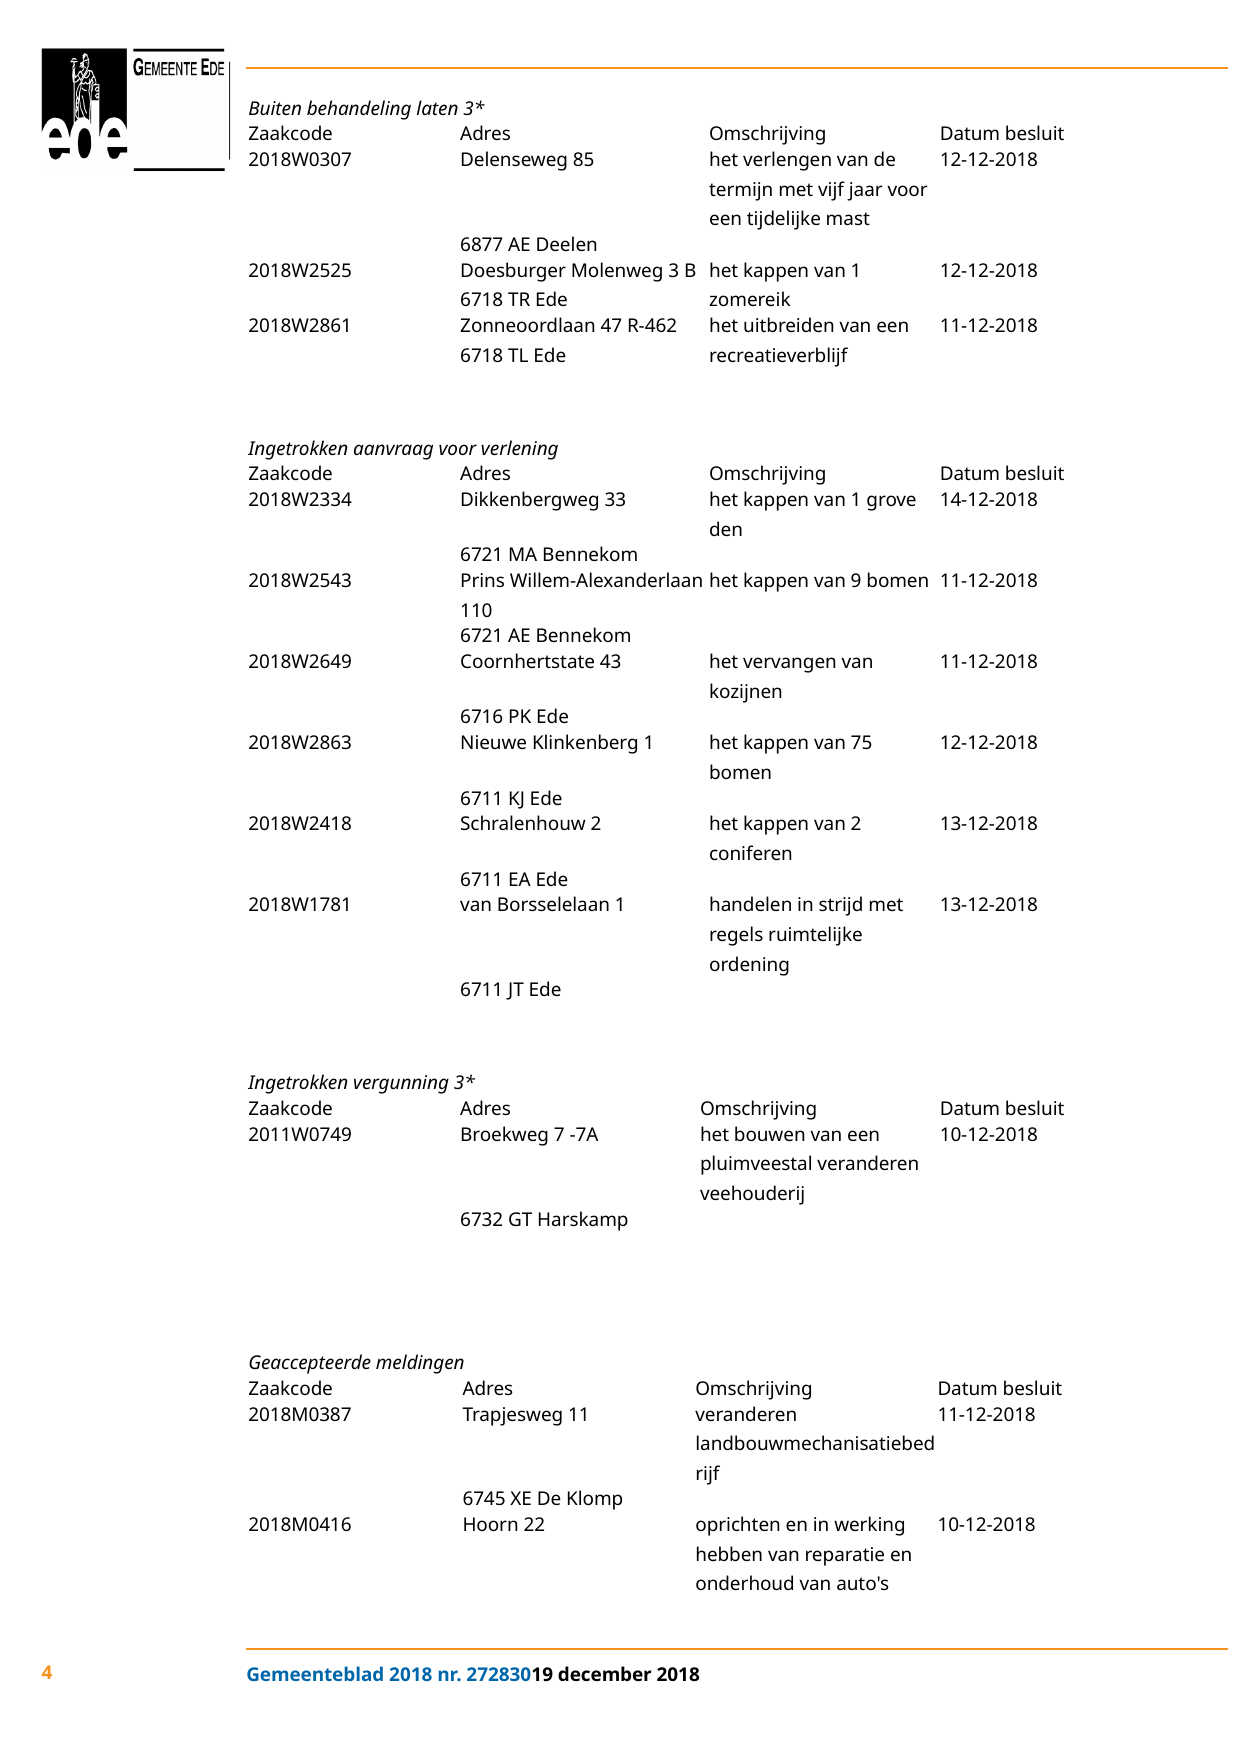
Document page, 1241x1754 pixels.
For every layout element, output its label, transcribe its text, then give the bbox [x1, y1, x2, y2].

table_cell 12-12-2018 [940, 146, 1152, 231]
table_cell 2018W2649 [248, 649, 460, 704]
table_header Omschrijving [695, 1375, 937, 1401]
table_cell Zonneoordlaan 47 R-462 6718 TL Ede [460, 312, 709, 368]
table_cell [940, 866, 1152, 892]
table_cell [709, 976, 939, 1002]
table_header Datum besluit [937, 1375, 1152, 1401]
table_cell Delenseweg 85 [460, 146, 709, 231]
table_header Datum besluit [940, 1095, 1152, 1121]
table_cell [940, 231, 1152, 257]
table_cell 6721 MA Bennekom [460, 542, 709, 567]
table_cell 6745 XE De Klomp [462, 1486, 695, 1511]
text Ingetrokken vergunning 3* [248, 1069, 1152, 1095]
table_header Zaakcode [248, 461, 460, 486]
table_cell [940, 785, 1152, 811]
table_cell 2018W2861 [248, 312, 460, 368]
table_cell 11-12-2018 [940, 312, 1152, 368]
table_cell veranderen landbouwmechanisatiebedrijf [695, 1401, 937, 1486]
table_header Omschrijving [709, 121, 939, 146]
table_cell [700, 1206, 939, 1232]
table_cell 11-12-2018 [940, 649, 1152, 704]
table_cell 6877 AE Deelen [460, 231, 709, 257]
table_cell het kappen van 75 bomen [709, 730, 939, 785]
table_cell 11-12-2018 [940, 568, 1152, 623]
table_cell 10-12-2018 [937, 1511, 1152, 1596]
table_cell [709, 542, 939, 567]
table_cell [940, 704, 1152, 729]
table_cell 2018W1781 [248, 892, 460, 976]
table_header Adres [460, 461, 709, 486]
table_cell 10-12-2018 [940, 1121, 1152, 1206]
table_cell Doesburger Molenweg 3 B 6718 TR Ede [460, 257, 709, 312]
table_cell Nieuwe Klinkenberg 1 [460, 730, 709, 785]
table_cell [248, 785, 460, 811]
table_cell 6711 KJ Ede [460, 785, 709, 811]
table_cell Dikkenbergweg 33 [460, 486, 709, 542]
text Ingetrokken aanvraag voor verlening [248, 435, 1152, 461]
table_cell 6732 GT Harskamp [460, 1206, 700, 1232]
table_cell van Borsselelaan 1 [460, 892, 709, 976]
table_cell [248, 704, 460, 729]
table_header Omschrijving [709, 461, 939, 486]
text Geaccepteerde meldingen [248, 1349, 1152, 1375]
table_cell 13-12-2018 [940, 811, 1152, 866]
table_header Zaakcode [248, 1095, 460, 1121]
table_cell [940, 976, 1152, 1002]
table_cell 6711 EA Ede [460, 866, 709, 892]
table_header Adres [460, 1095, 700, 1121]
table_cell 14-12-2018 [940, 486, 1152, 542]
table_header Adres [462, 1375, 695, 1401]
table_cell [248, 976, 460, 1002]
table_cell [940, 1206, 1152, 1232]
table_cell 2018W2543 [248, 568, 460, 623]
table_cell [248, 1206, 460, 1232]
table_header Datum besluit [940, 121, 1152, 146]
table_cell [709, 623, 939, 648]
table_cell [709, 231, 939, 257]
table_cell [248, 623, 460, 648]
table_cell [709, 704, 939, 729]
table_cell 13-12-2018 [940, 892, 1152, 976]
table_cell 2018M0416 [248, 1511, 462, 1596]
table_cell 2018W2418 [248, 811, 460, 866]
table_header Zaakcode [248, 1375, 462, 1401]
table_cell 12-12-2018 [940, 730, 1152, 785]
table_cell Broekweg 7 -7A [460, 1121, 700, 1206]
table_cell 6721 AE Bennekom [460, 623, 709, 648]
table_cell Prins Willem-Alexanderlaan 110 [460, 568, 709, 623]
table_cell 2018M0387 [248, 1401, 462, 1486]
table_cell het uitbreiden van een recreatieverblijf [709, 312, 939, 368]
table_cell het vervangen van kozijnen [709, 649, 939, 704]
table_cell [248, 866, 460, 892]
table_cell het kappen van 2 coniferen [709, 811, 939, 866]
table_cell het verlengen van de termijn met vijf jaar voor een tijdelijke mast [709, 146, 939, 231]
table_cell [248, 542, 460, 567]
table_cell het kappen van 1 grove den [709, 486, 939, 542]
table_cell Schralenhouw 2 [460, 811, 709, 866]
table_cell Trapjesweg 11 [462, 1401, 695, 1486]
table_header Zaakcode [248, 121, 460, 146]
table_cell 2018W2863 [248, 730, 460, 785]
table_cell [940, 542, 1152, 567]
table_cell het kappen van 9 bomen [709, 568, 939, 623]
table_header Omschrijving [700, 1095, 939, 1121]
table_cell [940, 623, 1152, 648]
table_cell [248, 1486, 462, 1511]
picture [41, 47, 231, 172]
table_header Datum besluit [940, 461, 1152, 486]
table_cell 2018W2525 [248, 257, 460, 312]
table_cell [937, 1486, 1152, 1511]
table_cell [695, 1486, 937, 1511]
table_cell 6716 PK Ede [460, 704, 709, 729]
table_cell 2011W0749 [248, 1121, 460, 1206]
table_cell oprichten en in werking hebben van reparatie en onderhoud van auto's [695, 1511, 937, 1596]
table_cell 2018W0307 [248, 146, 460, 231]
table_cell Coornhertstate 43 [460, 649, 709, 704]
table_cell [709, 785, 939, 811]
table_cell 2018W2334 [248, 486, 460, 542]
table_cell het bouwen van een pluimveestal veranderen veehouderij [700, 1121, 939, 1206]
table_cell [709, 866, 939, 892]
table_cell handelen in strijd met regels ruimtelijke ordening [709, 892, 939, 976]
table_cell Hoorn 22 [462, 1511, 695, 1596]
table_header Adres [460, 121, 709, 146]
text Buiten behandeling laten 3* [248, 95, 1152, 121]
table_cell het kappen van 1 zomereik [709, 257, 939, 312]
table_cell 11-12-2018 [937, 1401, 1152, 1486]
table_cell [248, 231, 460, 257]
table_cell 12-12-2018 [940, 257, 1152, 312]
table_cell 6711 JT Ede [460, 976, 709, 1002]
